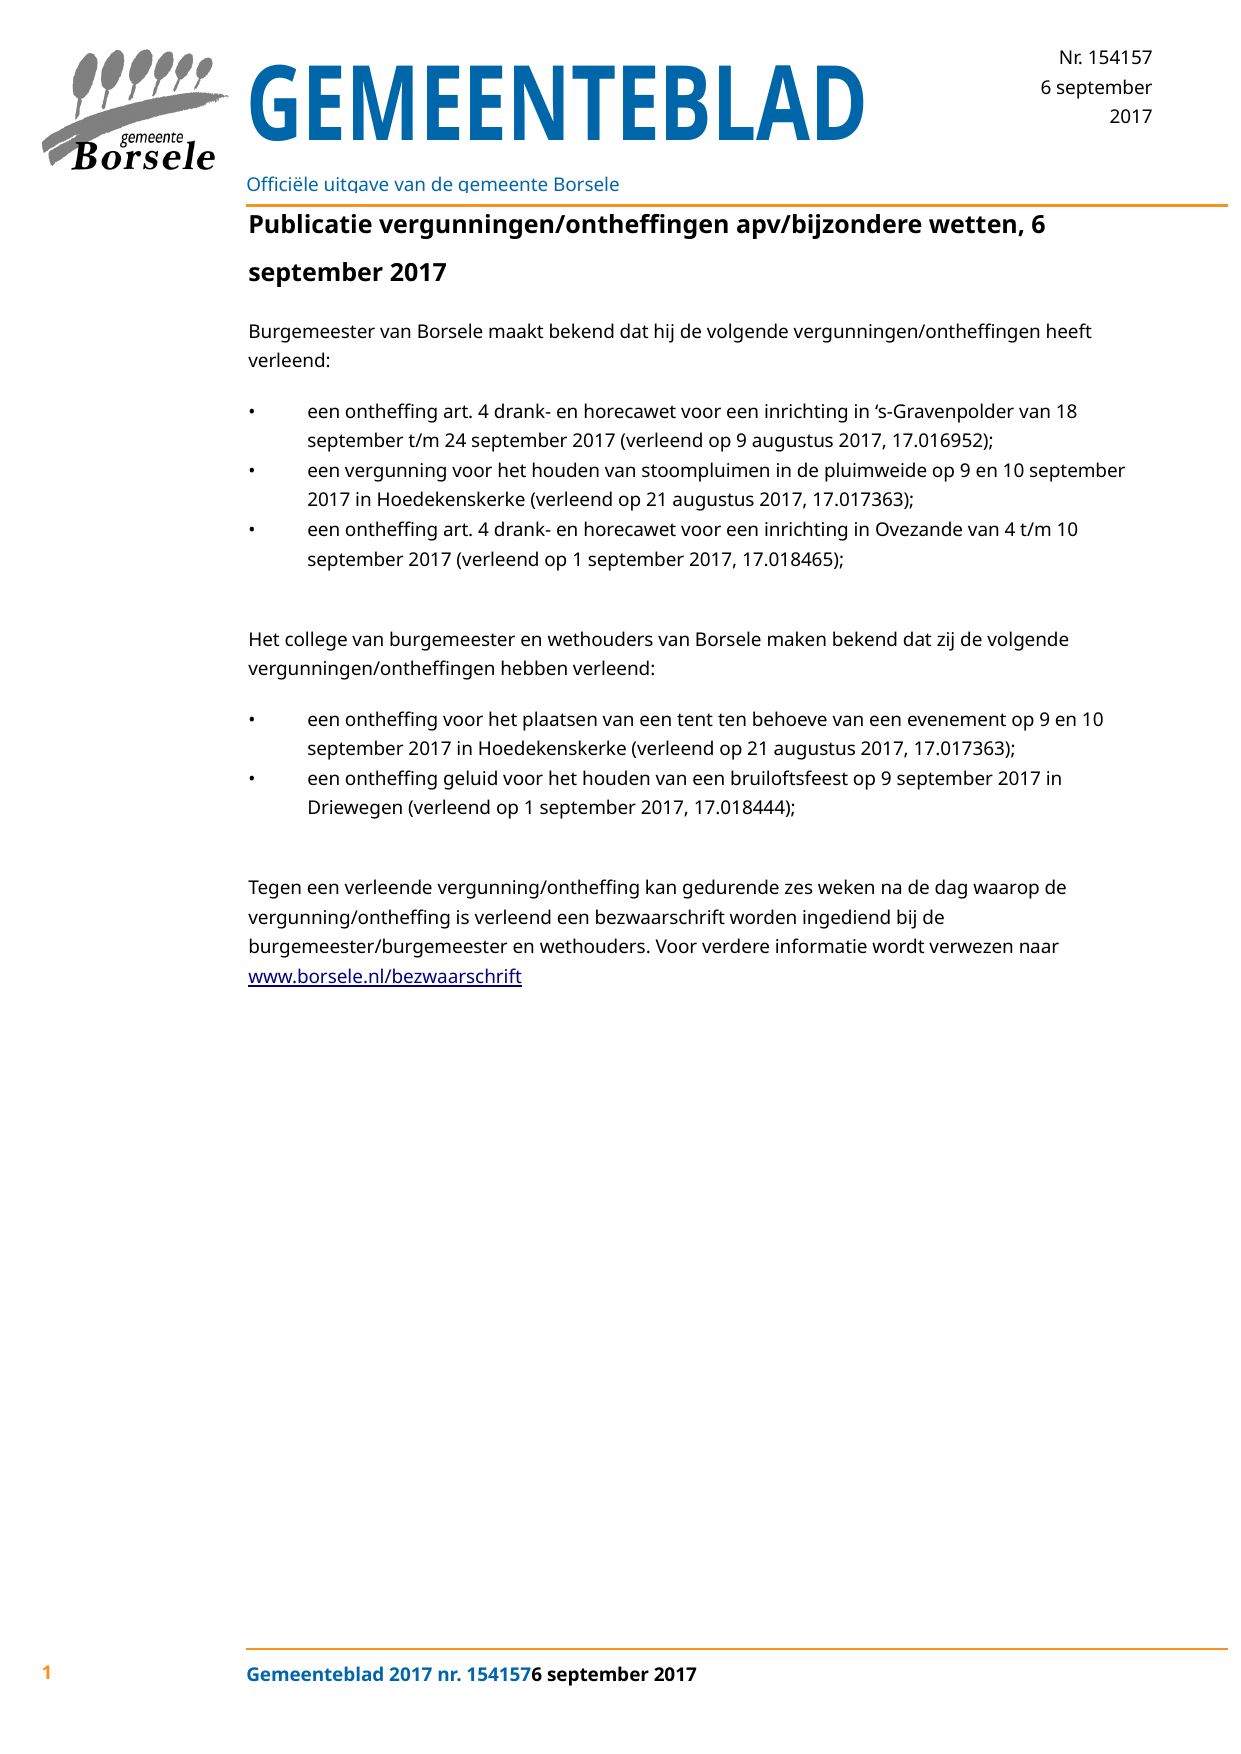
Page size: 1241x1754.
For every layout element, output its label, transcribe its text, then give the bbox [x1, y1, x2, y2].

text Burgemeester van Borsele maakt bekend dat hij de volgende vergunningen/ontheffingen heeft verleend: [248, 318, 1152, 373]
picture [41, 47, 231, 172]
list een ontheffing voor het plaatsen van een tent ten behoeve van een evenement op 9 en 10 september 2017 in Hoedekenskerke (verleend op 21 augustus 2017, 17.017363); [248, 706, 1152, 761]
text Het college van burgemeester en wethouders van Borsele maken bekend dat zij de volgende vergunningen/ontheffingen hebben verleend: [248, 626, 1152, 681]
list een ontheffing geluid voor het houden van een bruiloftsfeest op 9 september 2017 in Driewegen (verleend op 1 september 2017, 17.018444); [248, 765, 1152, 820]
list een ontheffing art. 4 drank- en horecawet voor een inrichting in ‘s-Gravenpolder van 18 september t/m 24 september 2017 (verleend op 9 augustus 2017, 17.016952); [248, 398, 1152, 453]
text Publicatie vergunningen/ontheffingen apv/bijzondere wetten, 6 september 2017 [248, 207, 1152, 288]
list een ontheffing art. 4 drank- en horecawet voor een inrichting in Ovezande van 4 t/m 10 september 2017 (verleend op 1 september 2017, 17.018465); [248, 516, 1152, 572]
list een vergunning voor het houden van stoompluimen in de pluimweide op 9 en 10 september 2017 in Hoedekenskerke (verleend op 21 augustus 2017, 17.017363); [248, 457, 1152, 512]
text Tegen een verleende vergunning/ontheffing kan gedurende zes weken na de dag waarop de vergunning/ontheffing is verleend een bezwaarschrift worden ingediend bij de burgemeester/burgemeester en wethouders. Voor verdere informatie wordt verwezen naar www.borsele.nl/bezwaarschrift [248, 874, 1152, 989]
